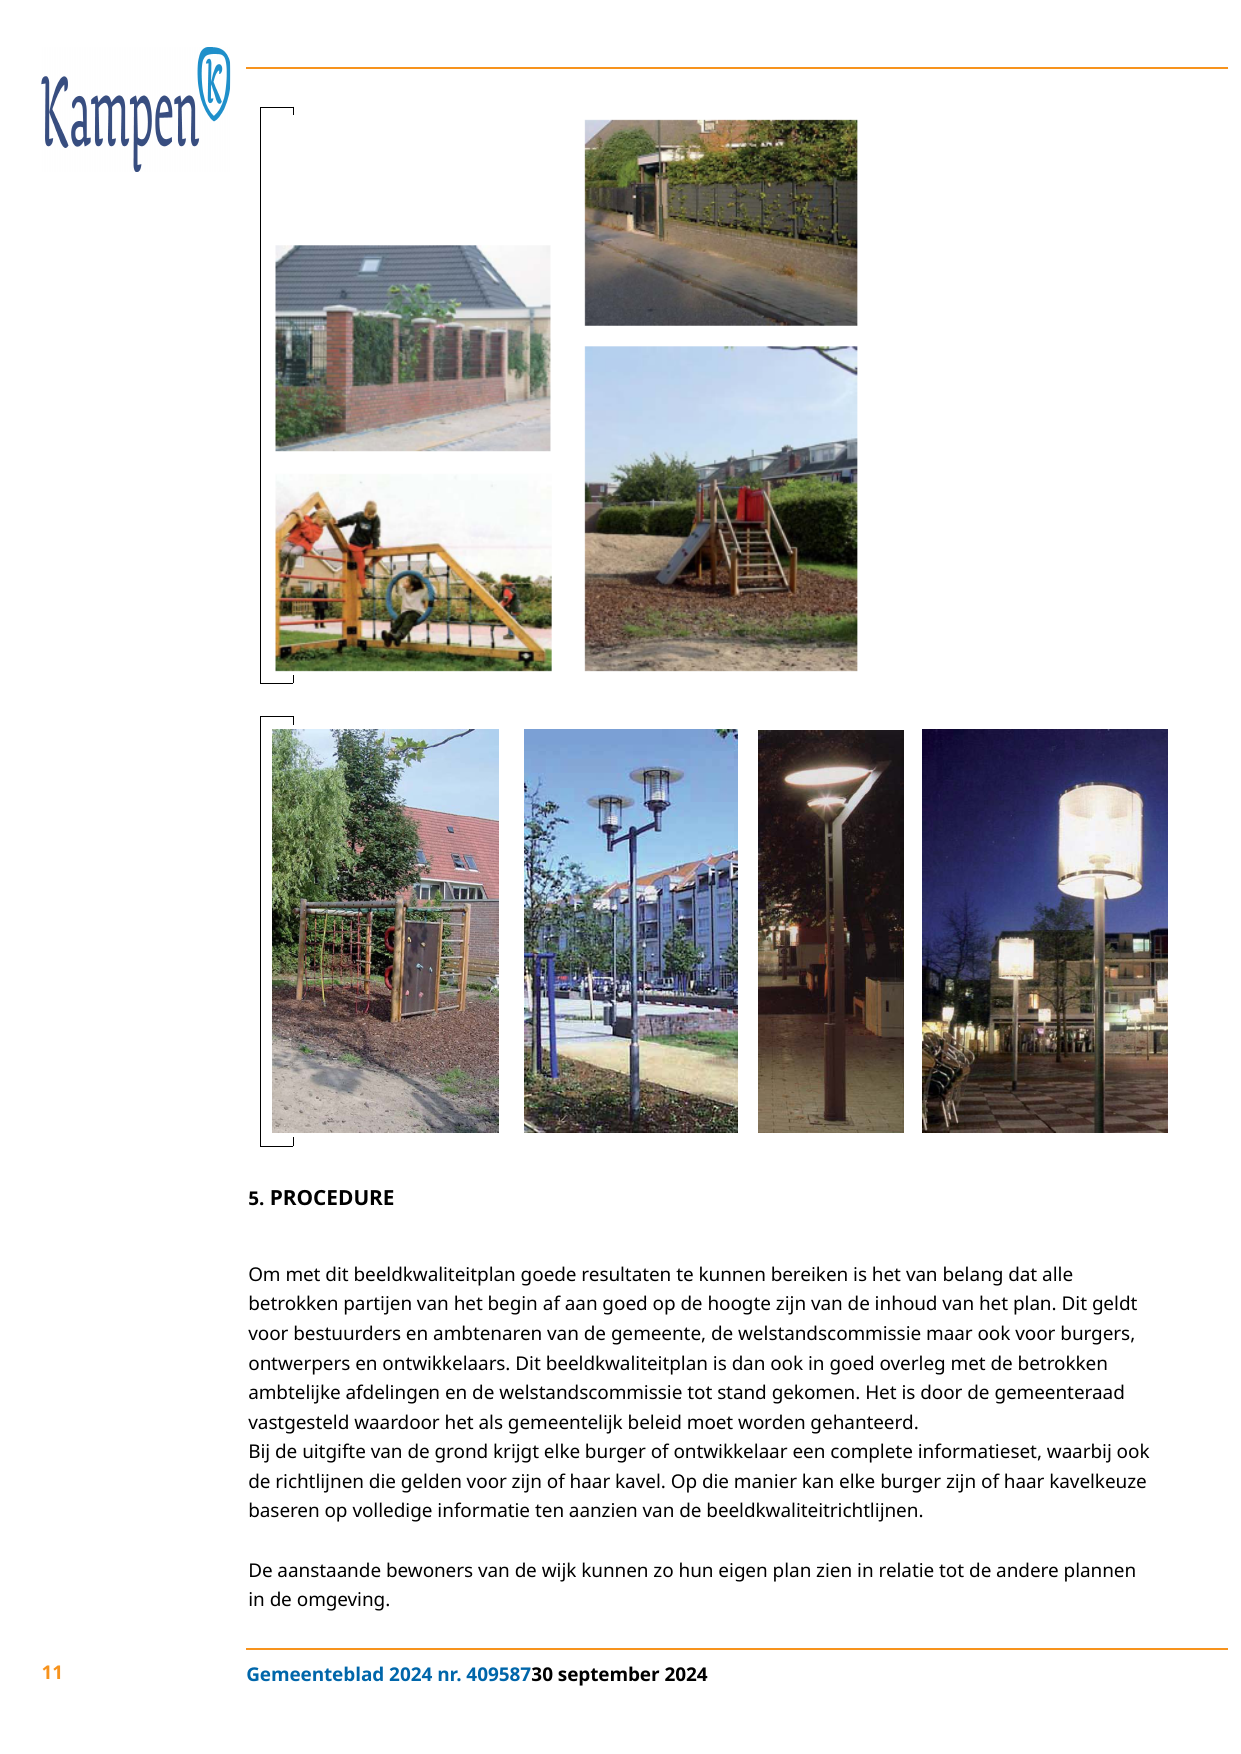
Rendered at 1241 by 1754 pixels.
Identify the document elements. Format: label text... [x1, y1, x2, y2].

text De aanstaande bewoners van de wijk kunnen zo hun eigen plan zien in relatie tot de andere plannen in de omgeving. [248, 1557, 1152, 1612]
picture [268, 725, 1173, 1137]
text Bij de uitgifte van de grond krijgt elke burger of ontwikkelaar een complete informatieset, waarbij ook de richtlijnen die gelden voor zijn of haar kavel. Op die manier kan elke burger zijn of haar kavelkeuze baseren op volledige informatie ten aanzien van de beeldkwaliteitrichtlijnen. [248, 1438, 1152, 1523]
text Om met dit beeldkwaliteitplan goede resultaten te kunnen bereiken is het van belang dat alle betrokken partijen van het begin af aan goed op de hoogte zijn van de inhoud van het plan. Dit geldt voor bestuurders en ambtenaren van de gemeente, de welstandscommissie maar ook voor burgers, ontwerpers en ontwikkelaars. Dit beeldkwaliteitplan is dan ook in goed overleg met de betrokken ambtelijke afdelingen en de welstandscommissie tot stand gekomen. Het is door de gemeenteraad vastgesteld waardoor het als gemeentelijk beleid moet worden gehanteerd. [248, 1261, 1152, 1434]
text 5. PROCEDURE [248, 1183, 1152, 1212]
picture [41, 47, 231, 172]
picture [268, 115, 860, 675]
